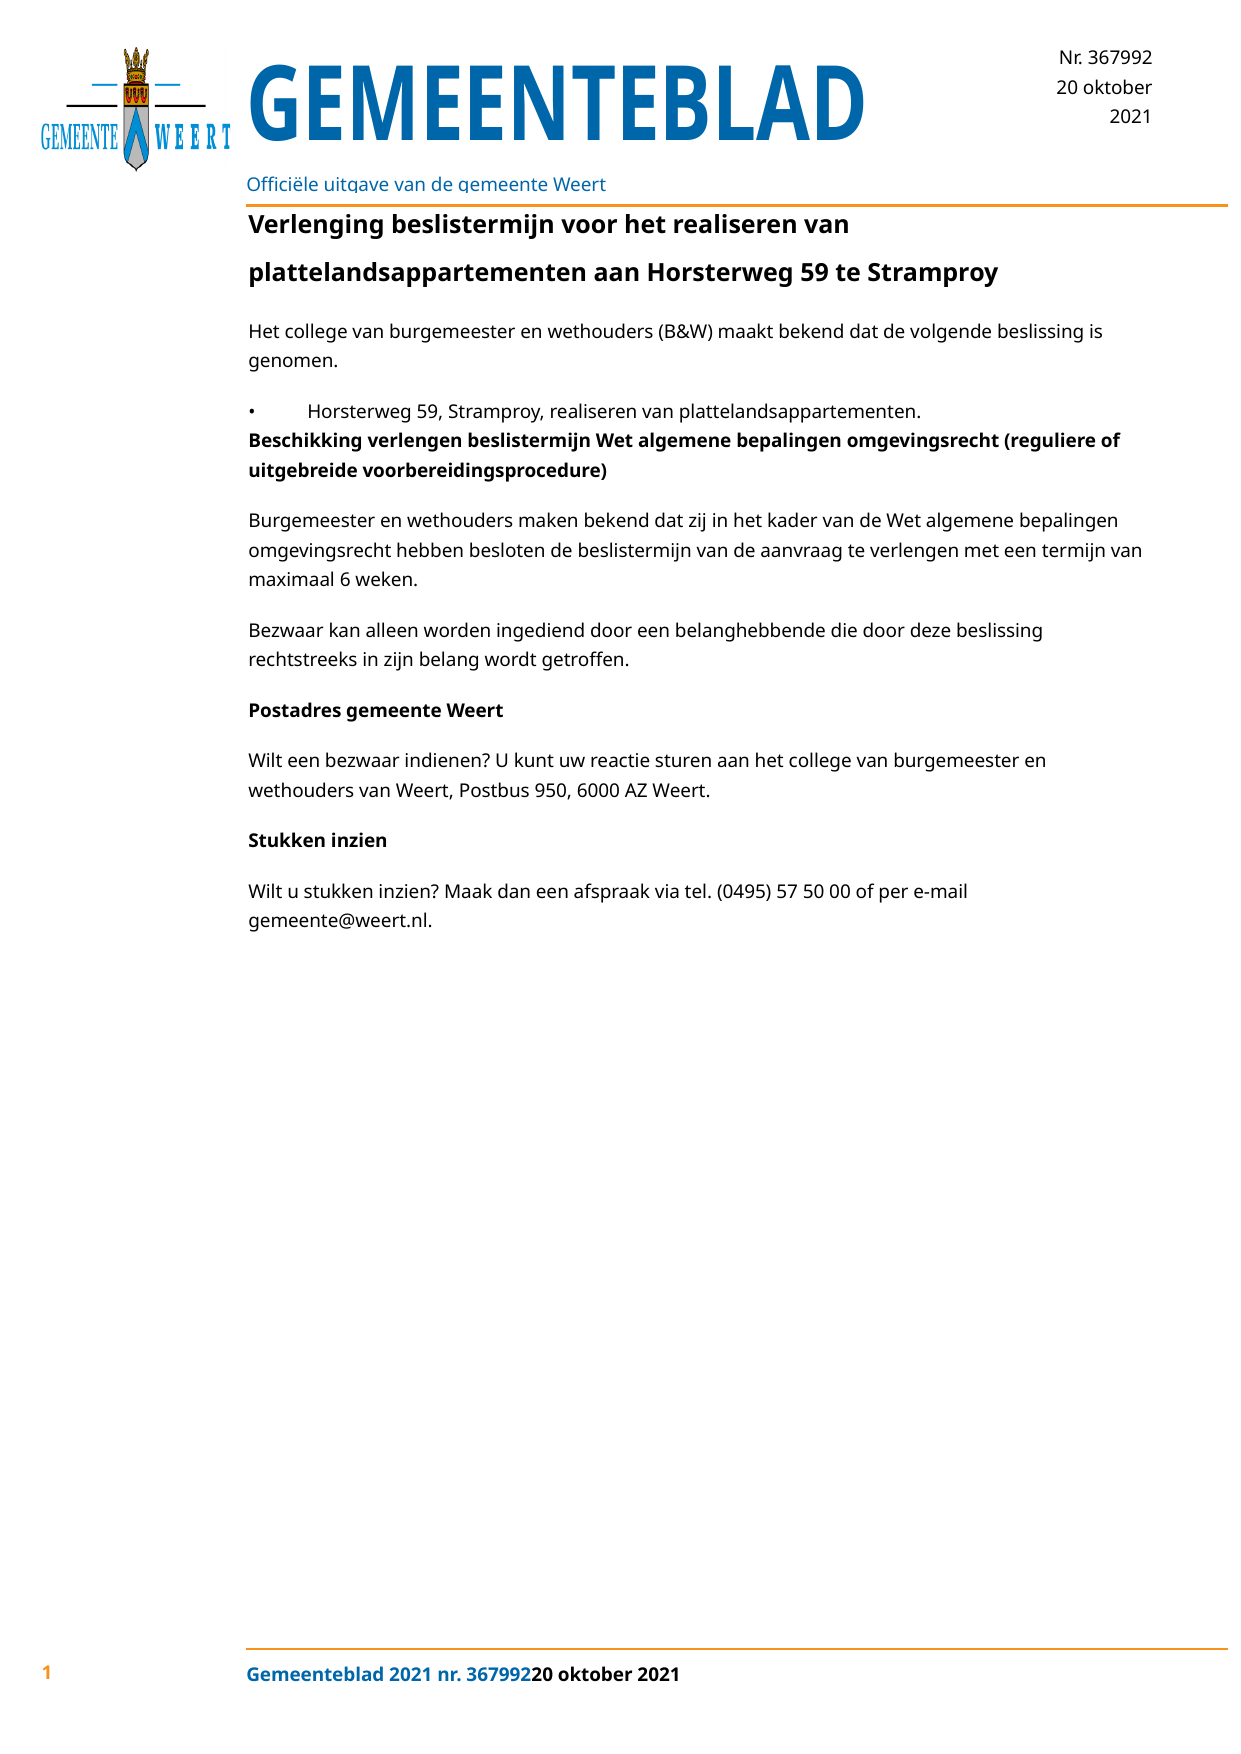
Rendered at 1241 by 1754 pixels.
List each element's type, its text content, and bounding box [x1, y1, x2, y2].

list Horsterweg 59, Stramproy, realiseren van plattelandsappartementen. [248, 398, 1152, 424]
text Bezwaar kan alleen worden ingediend door een belanghebbende die door deze beslissing rechtstreeks in zijn belang wordt getroffen. [248, 617, 1152, 672]
text Burgemeester en wethouders maken bekend dat zij in het kader van de Wet algemene bepalingen omgevingsrecht hebben besloten de beslistermijn van de aanvraag te verlengen met een termijn van maximaal 6 weken. [248, 507, 1152, 592]
picture [41, 47, 231, 172]
text Het college van burgemeester en wethouders (B&W) maakt bekend dat de volgende beslissing is genomen. [248, 318, 1152, 373]
text Stukken inzien [248, 827, 1152, 853]
text Wilt u stukken inzien? Maak dan een afspraak via tel. (0495) 57 50 00 of per e-mail gemeente@weert.nl. [248, 878, 1152, 933]
text Verlenging beslistermijn voor het realiseren van plattelandsappartementen aan Horsterweg 59 te Stramproy [248, 207, 1152, 288]
text Beschikking verlengen beslistermijn Wet algemene bepalingen omgevingsrecht (reguliere of uitgebreide voorbereidingsprocedure) [248, 427, 1152, 483]
text Wilt een bezwaar indienen? U kunt uw reactie sturen aan het college van burgemeester en wethouders van Weert, Postbus 950, 6000 AZ Weert. [248, 747, 1152, 803]
text Postadres gemeente Weert [248, 697, 1152, 723]
